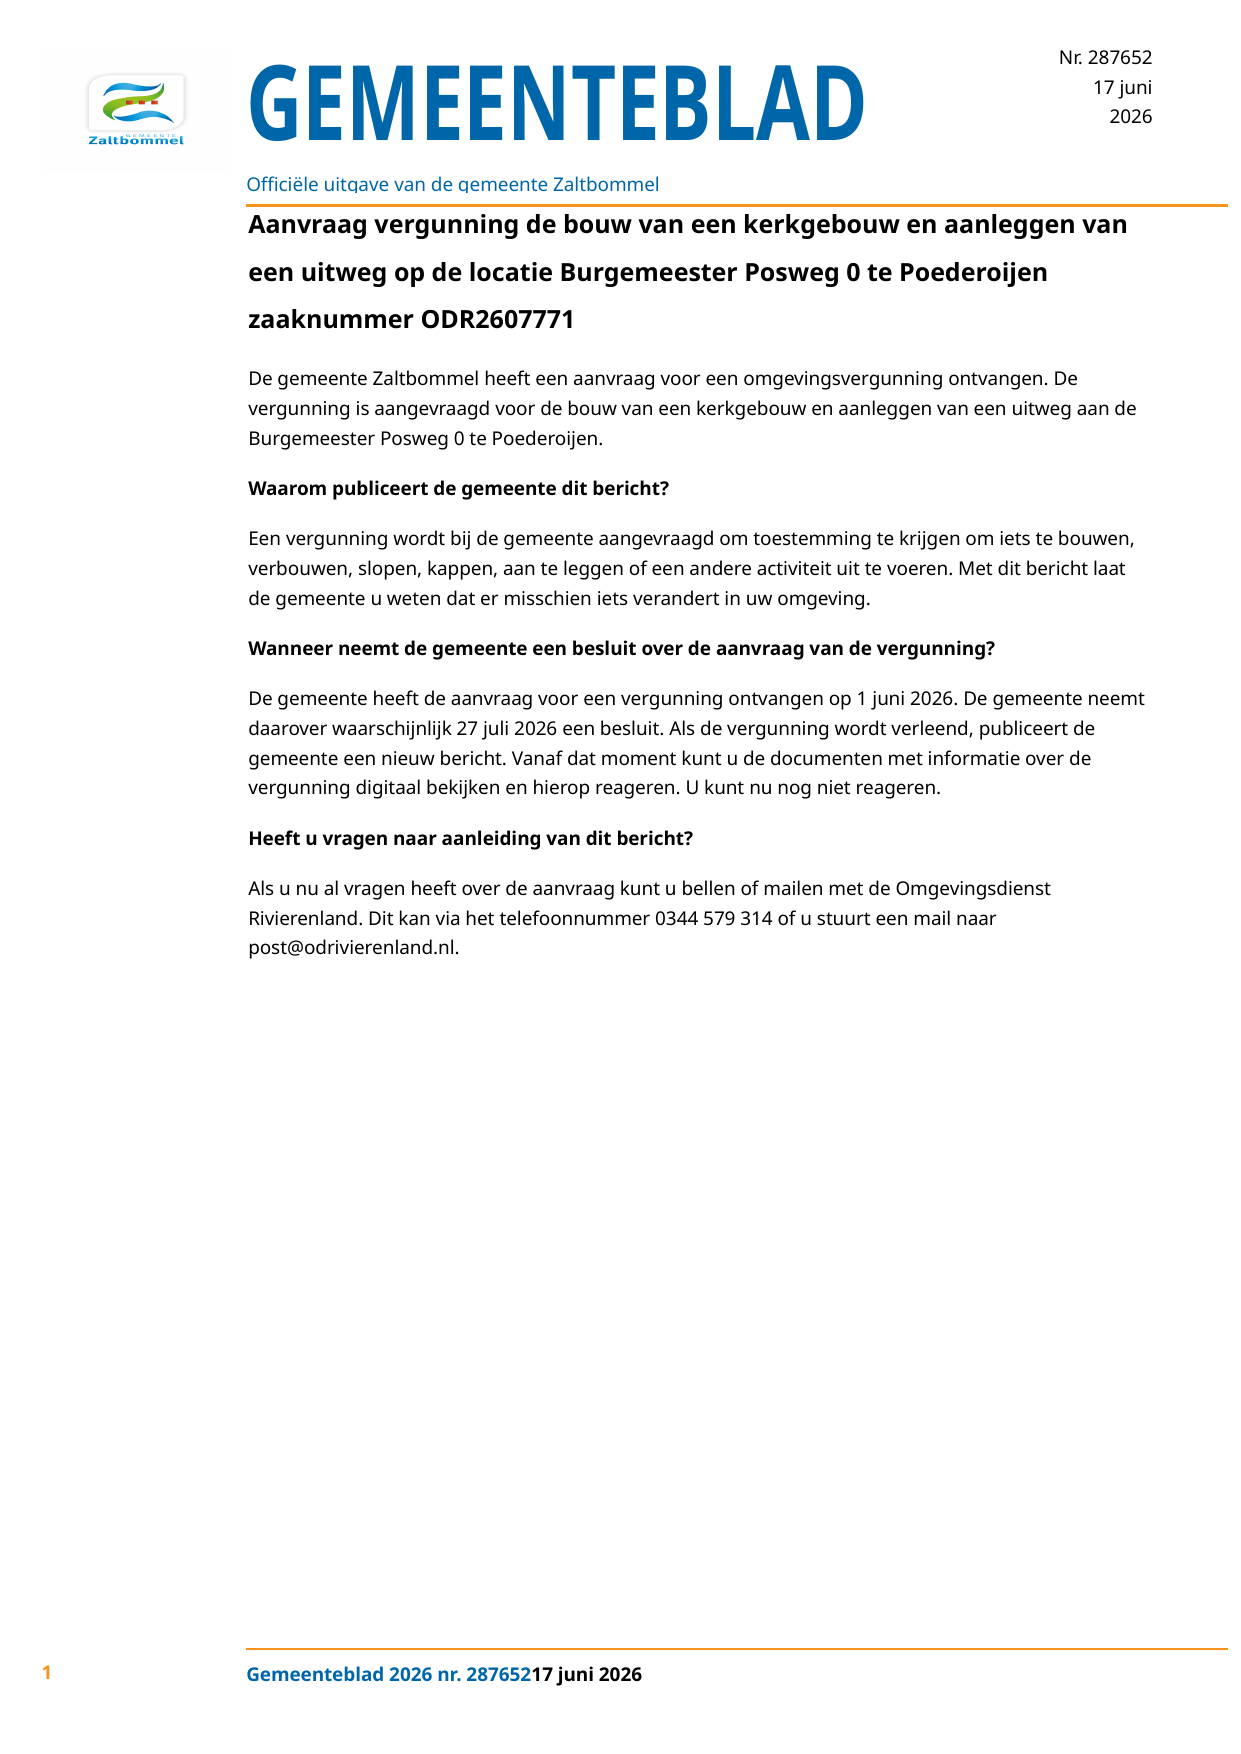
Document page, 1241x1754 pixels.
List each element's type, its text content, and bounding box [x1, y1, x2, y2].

text De gemeente Zaltbommel heeft een aanvraag voor een omgevingsvergunning ontvangen. De vergunning is aangevraagd voor de bouw van een kerkgebouw en aanleggen van een uitweg aan de Burgemeester Posweg 0 te Poederoijen. [248, 366, 1152, 450]
text Aanvraag vergunning de bouw van een kerkgebouw en aanleggen van een uitweg op de locatie Burgemeester Posweg 0 te Poederoijen zaaknummer ODR2607771 [248, 207, 1152, 336]
text De gemeente heeft de aanvraag voor een vergunning ontvangen op 1 juni 2026. De gemeente neemt daarover waarschijnlijk 27 juli 2026 een besluit. Als de vergunning wordt verleend, publiceert de gemeente een nieuw bericht. Vanaf dat moment kunt u de documenten met informatie over de vergunning digitaal bekijken en hierop reageren. U kunt nu nog niet reageren. [248, 686, 1152, 800]
text Heeft u vragen naar aanleiding van dit bericht? [248, 825, 1152, 850]
picture [41, 47, 231, 172]
text Waarom publiceert de gemeente dit bericht? [248, 475, 1152, 501]
text Wanneer neemt de gemeente een besluit over de aanvraag van de vergunning? [248, 635, 1152, 661]
text Als u nu al vragen heeft over de aanvraag kunt u bellen of mailen met de Omgevingsdienst Rivierenland. Dit kan via het telefoonnummer 0344 579 314 of u stuurt een mail naar post@odrivierenland.nl. [248, 875, 1152, 960]
text Een vergunning wordt bij de gemeente aangevraagd om toestemming te krijgen om iets te bouwen, verbouwen, slopen, kappen, aan te leggen of een andere activiteit uit te voeren. Met dit bericht laat de gemeente u weten dat er misschien iets verandert in uw omgeving. [248, 526, 1152, 610]
